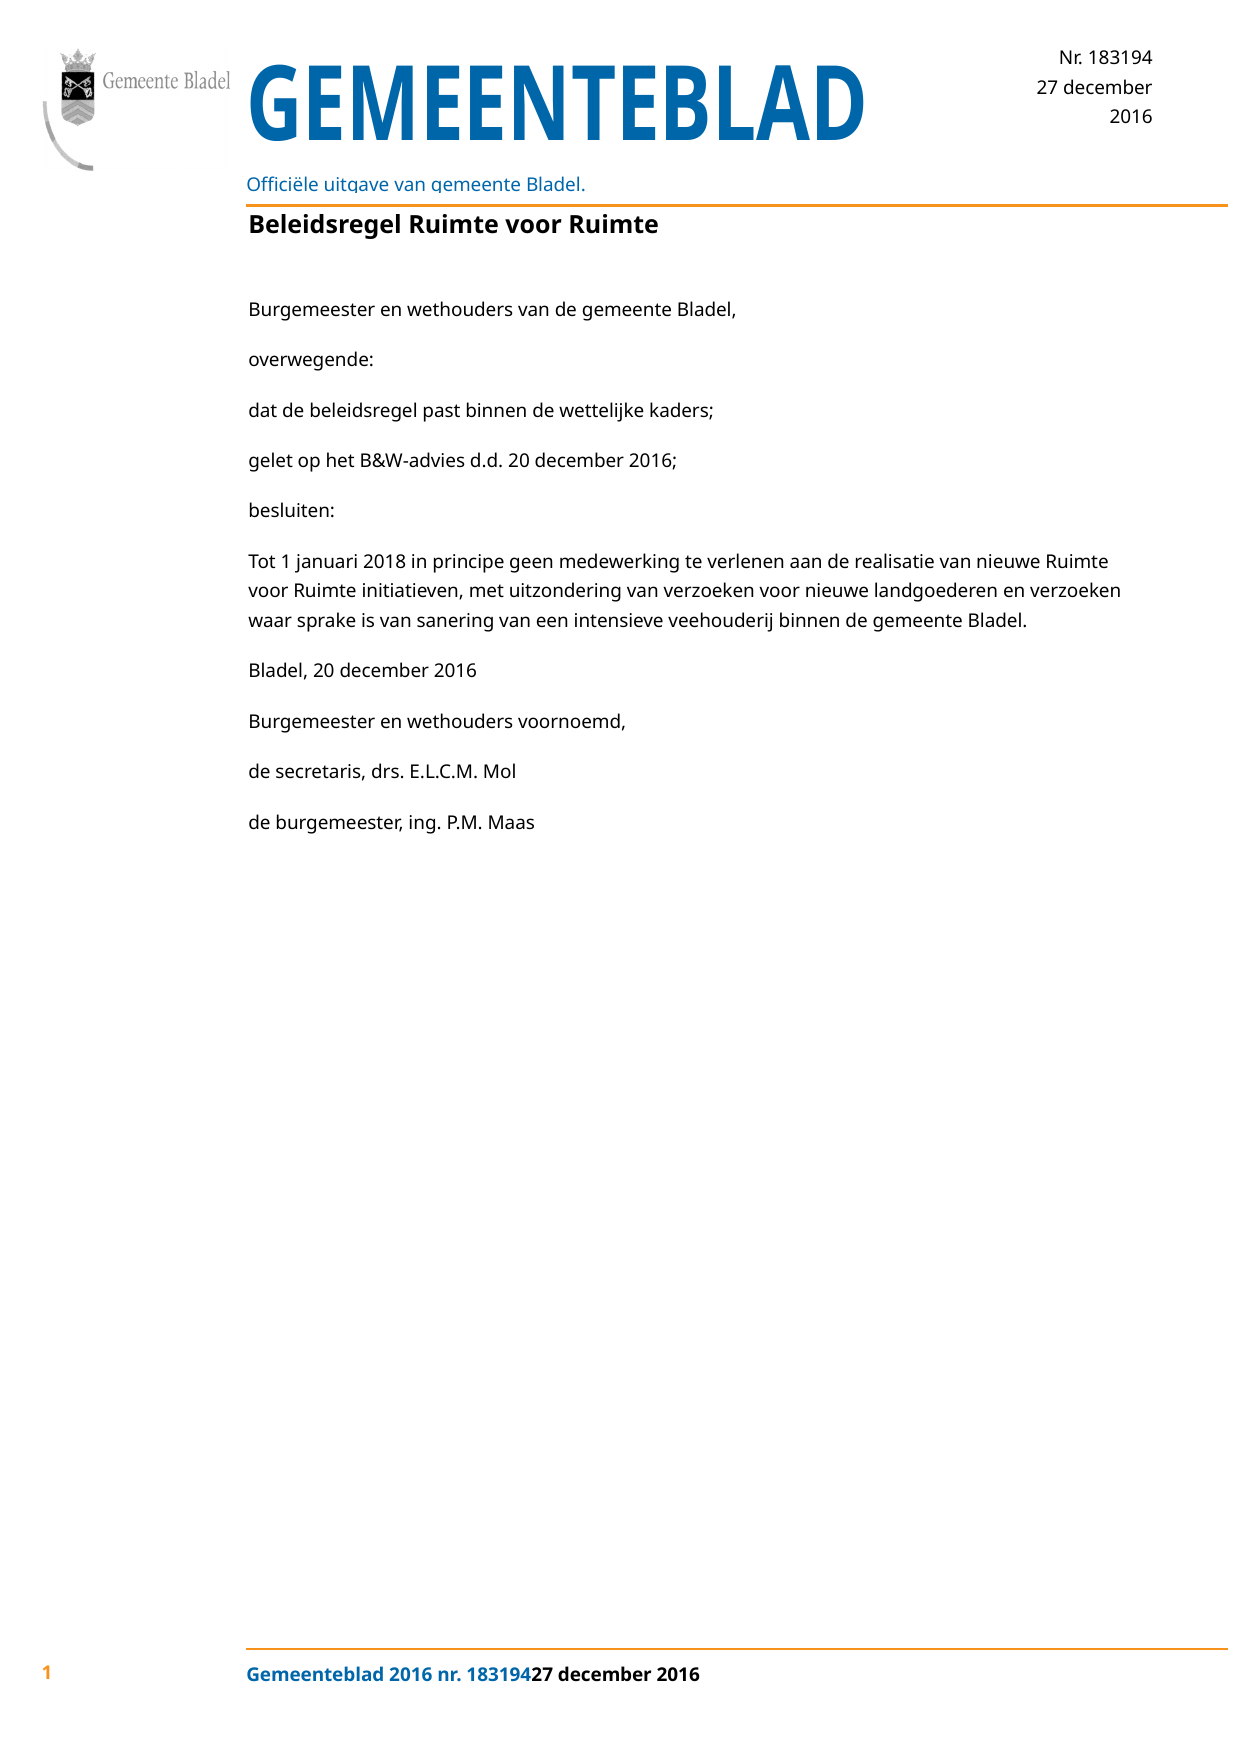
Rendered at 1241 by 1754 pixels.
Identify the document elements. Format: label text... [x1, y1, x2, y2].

text de burgemeester, ing. P.M. Maas [248, 809, 1152, 835]
text de secretaris, drs. E.L.C.M. Mol [248, 758, 1152, 784]
text Beleidsregel Ruimte voor Ruimte [248, 207, 1152, 241]
text besluiten: [248, 498, 1152, 523]
text dat de beleidsregel past binnen de wettelijke kaders; [248, 397, 1152, 423]
text gelet op het B&W-advies d.d. 20 december 2016; [248, 447, 1152, 473]
text Bladel, 20 december 2016 [248, 658, 1152, 683]
text Burgemeester en wethouders voornoemd, [248, 708, 1152, 734]
picture [41, 47, 231, 172]
text overwegende: [248, 346, 1152, 372]
text Burgemeester en wethouders van de gemeente Bladel, [248, 296, 1152, 322]
text Tot 1 januari 2018 in principe geen medewerking te verlenen aan de realisatie van nieuwe Ruimte voor Ruimte initiatieven, met uitzondering van verzoeken voor nieuwe landgoederen en verzoeken waar sprake is van sanering van een intensieve veehouderij binnen de gemeente Bladel. [248, 548, 1152, 633]
